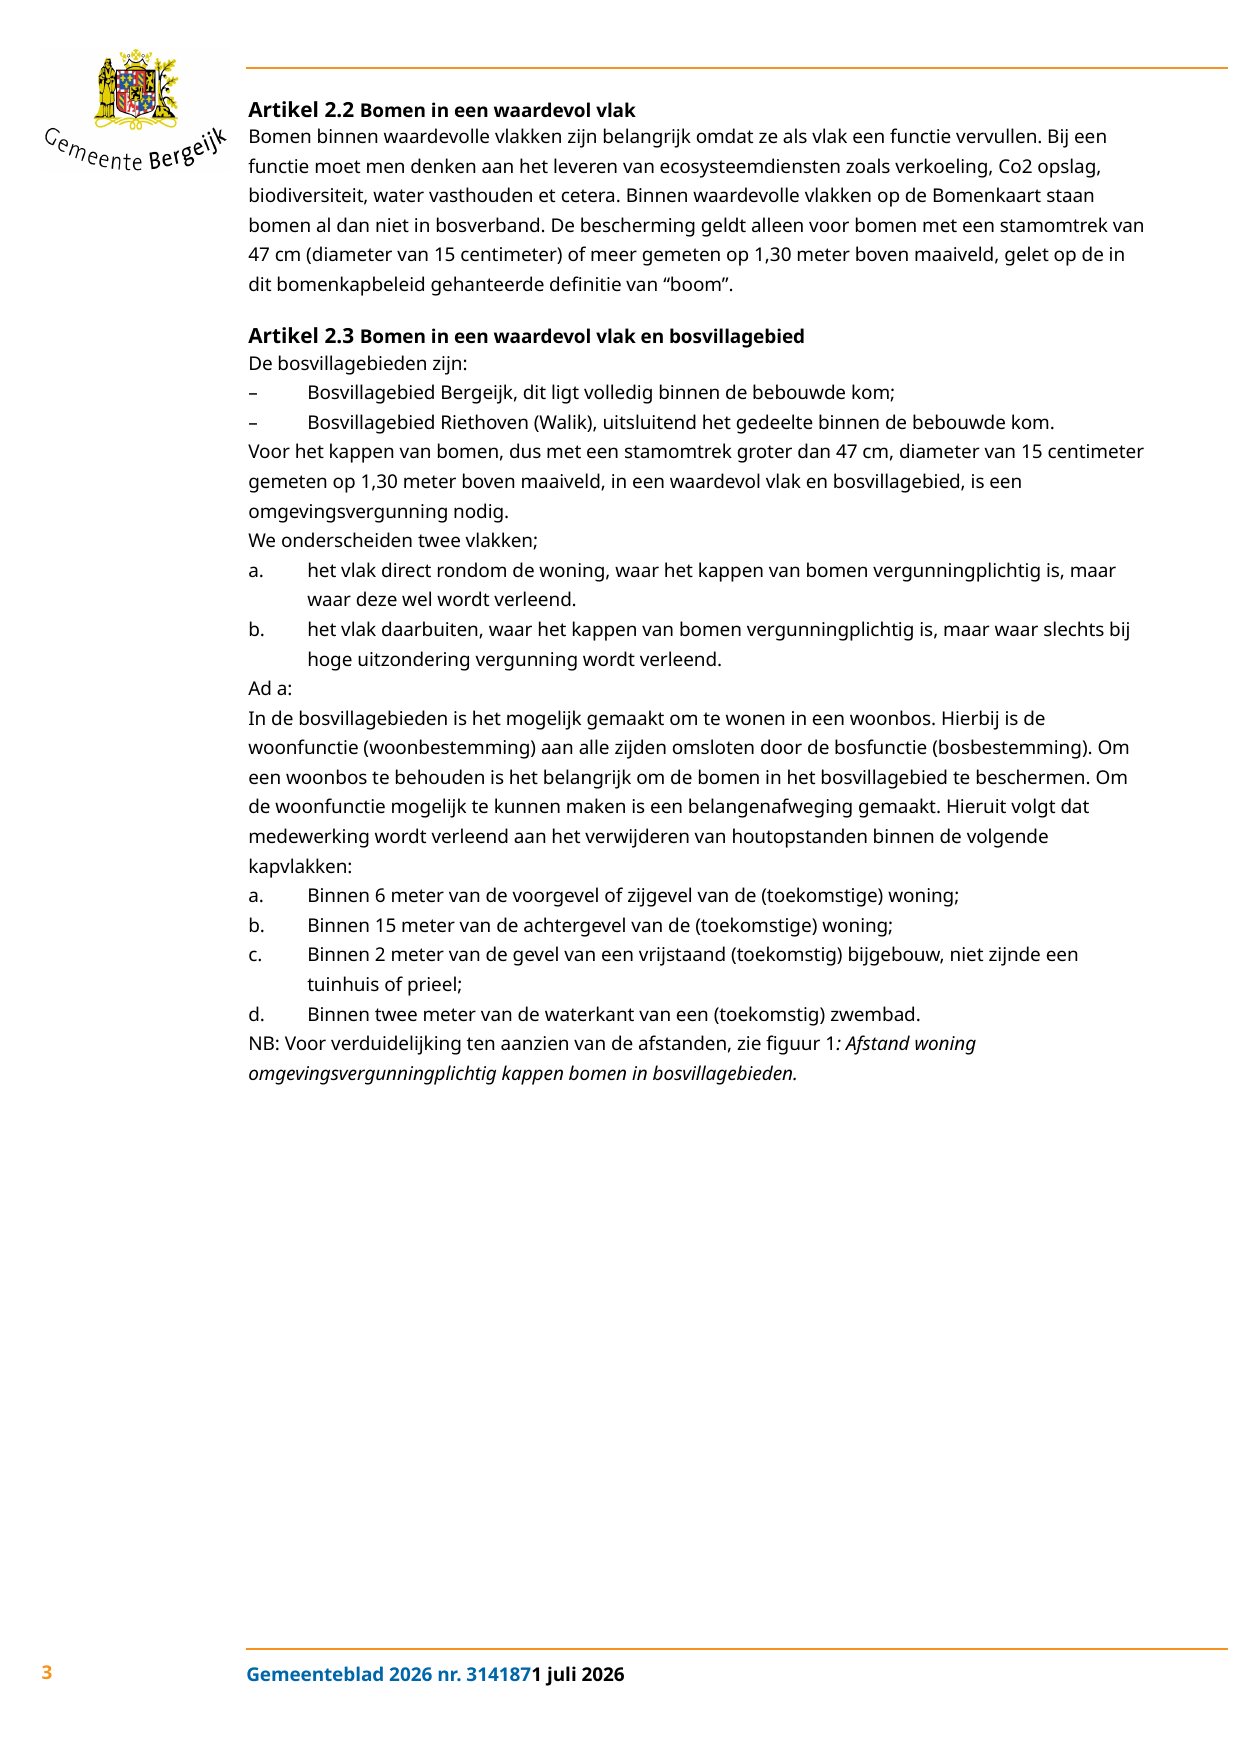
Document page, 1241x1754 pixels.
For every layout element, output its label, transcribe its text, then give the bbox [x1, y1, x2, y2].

list het vlak direct rondom de woning, waar het kappen van bomen vergunningplichtig is, maar waar deze wel wordt verleend. [248, 557, 1152, 612]
list Bosvillagebied Bergeijk, dit ligt volledig binnen de bebouwde kom; [248, 379, 1152, 405]
list Binnen 2 meter van de gevel van een vrijstaand (toekomstig) bijgebouw, niet zijnde een tuinhuis of prieel; [248, 942, 1152, 997]
text In de bosvillagebieden is het mogelijk gemaakt om te wonen in een woonbos. Hierbij is de woonfunctie (woonbestemming) aan alle zijden omsloten door de bosfunctie (bosbestemming). Om een woonbos te behouden is het belangrijk om de bomen in het bosvillagebied te beschermen. Om de woonfunctie mogelijk te kunnen maken is een belangenafweging gemaakt. Hieruit volgt dat medewerking wordt verleend aan het verwijderen van houtopstanden binnen de volgende kapvlakken: [248, 705, 1152, 879]
list Bosvillagebied Riethoven (Walik), uitsluitend het gedeelte binnen de bebouwde kom. [248, 409, 1152, 435]
list het vlak daarbuiten, waar het kappen van bomen vergunningplichtig is, maar waar slechts bij hoge uitzondering vergunning wordt verleend. [248, 616, 1152, 672]
text Artikel 2.2 Bomen in een waardevol vlak [248, 95, 1152, 123]
text We onderscheiden twee vlakken; [248, 527, 1152, 553]
text NB: Voor verduidelijking ten aanzien van de afstanden, zie figuur 1: Afstand woning omgevingsvergunningplichtig kappen bomen in bosvillagebieden. [248, 1030, 1152, 1086]
list Binnen 6 meter van de voorgevel of zijgevel van de (toekomstige) woning; [248, 882, 1152, 908]
text De bosvillagebieden zijn: [248, 350, 1152, 376]
list Binnen 15 meter van de achtergevel van de (toekomstige) woning; [248, 912, 1152, 938]
text Artikel 2.3 Bomen in een waardevol vlak en bosvillagebied [248, 322, 1152, 350]
text Voor het kappen van bomen, dus met een stamomtrek groter dan 47 cm, diameter van 15 centimeter gemeten op 1,30 meter boven maaiveld, in een waardevol vlak en bosvillagebied, is een omgevingsvergunning nodig. [248, 439, 1152, 524]
text Ad a: [248, 675, 1152, 701]
picture [41, 47, 231, 172]
text Bomen binnen waardevolle vlakken zijn belangrijk omdat ze als vlak een functie vervullen. Bij een functie moet men denken aan het leveren van ecosysteemdiensten zoals verkoeling, Co2 opslag, biodiversiteit, water vasthouden et cetera. Binnen waardevolle vlakken op de Bomenkaart staan bomen al dan niet in bosverband. De bescherming geldt alleen voor bomen met een stamomtrek van 47 cm (diameter van 15 centimeter) of meer gemeten op 1,30 meter boven maaiveld, gelet op de in dit bomenkapbeleid gehanteerde definitie van “boom”. [248, 123, 1152, 297]
list Binnen twee meter van de waterkant van een (toekomstig) zwembad. [248, 1001, 1152, 1027]
